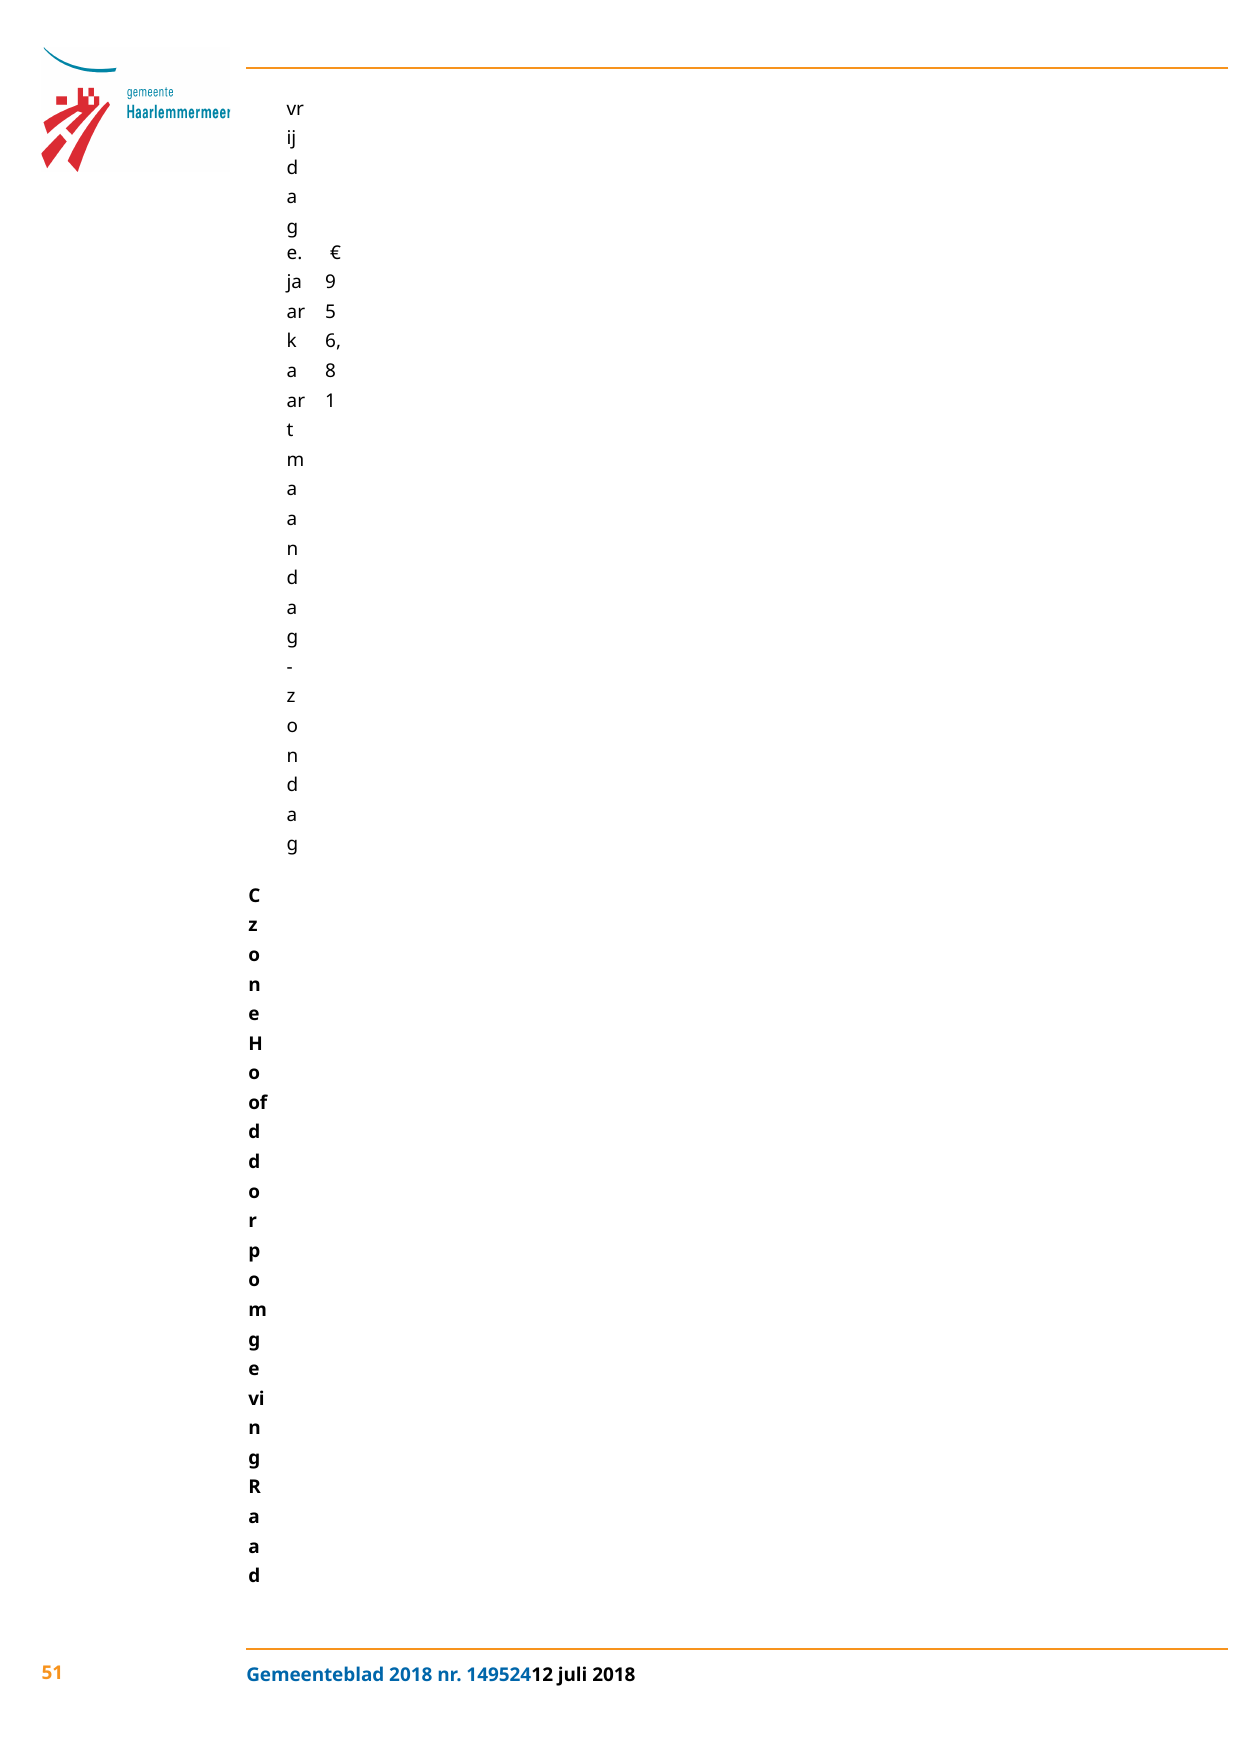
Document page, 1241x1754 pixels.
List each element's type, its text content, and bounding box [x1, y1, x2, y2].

table_cell [440, 856, 459, 882]
table_cell [325, 856, 344, 882]
table_cell [248, 95, 267, 239]
table_cell [248, 856, 267, 882]
table_cell [306, 882, 325, 1588]
table_cell [306, 856, 325, 882]
table_cell [325, 882, 344, 1588]
table_cell [286, 882, 306, 1588]
table_cell [248, 239, 267, 856]
table_cell [383, 856, 402, 882]
picture [41, 47, 231, 172]
table_cell [421, 856, 440, 882]
table_cell [344, 856, 363, 882]
table_cell [267, 95, 286, 239]
table_cell [325, 95, 344, 239]
table_cell [306, 239, 325, 856]
table_cell C zone Hoofddorp omgeving Raad [248, 882, 267, 1588]
table_cell [267, 239, 286, 856]
table_cell [267, 856, 286, 882]
table_cell [286, 856, 306, 882]
table_cell € 956,81 [325, 239, 344, 856]
table_cell [306, 95, 325, 239]
table_cell - vrijdag [286, 95, 306, 239]
table_cell [402, 856, 421, 882]
table_cell [363, 856, 382, 882]
table_cell [267, 882, 286, 1588]
table_cell e. jaarkaart maandag - zondag [286, 239, 306, 856]
